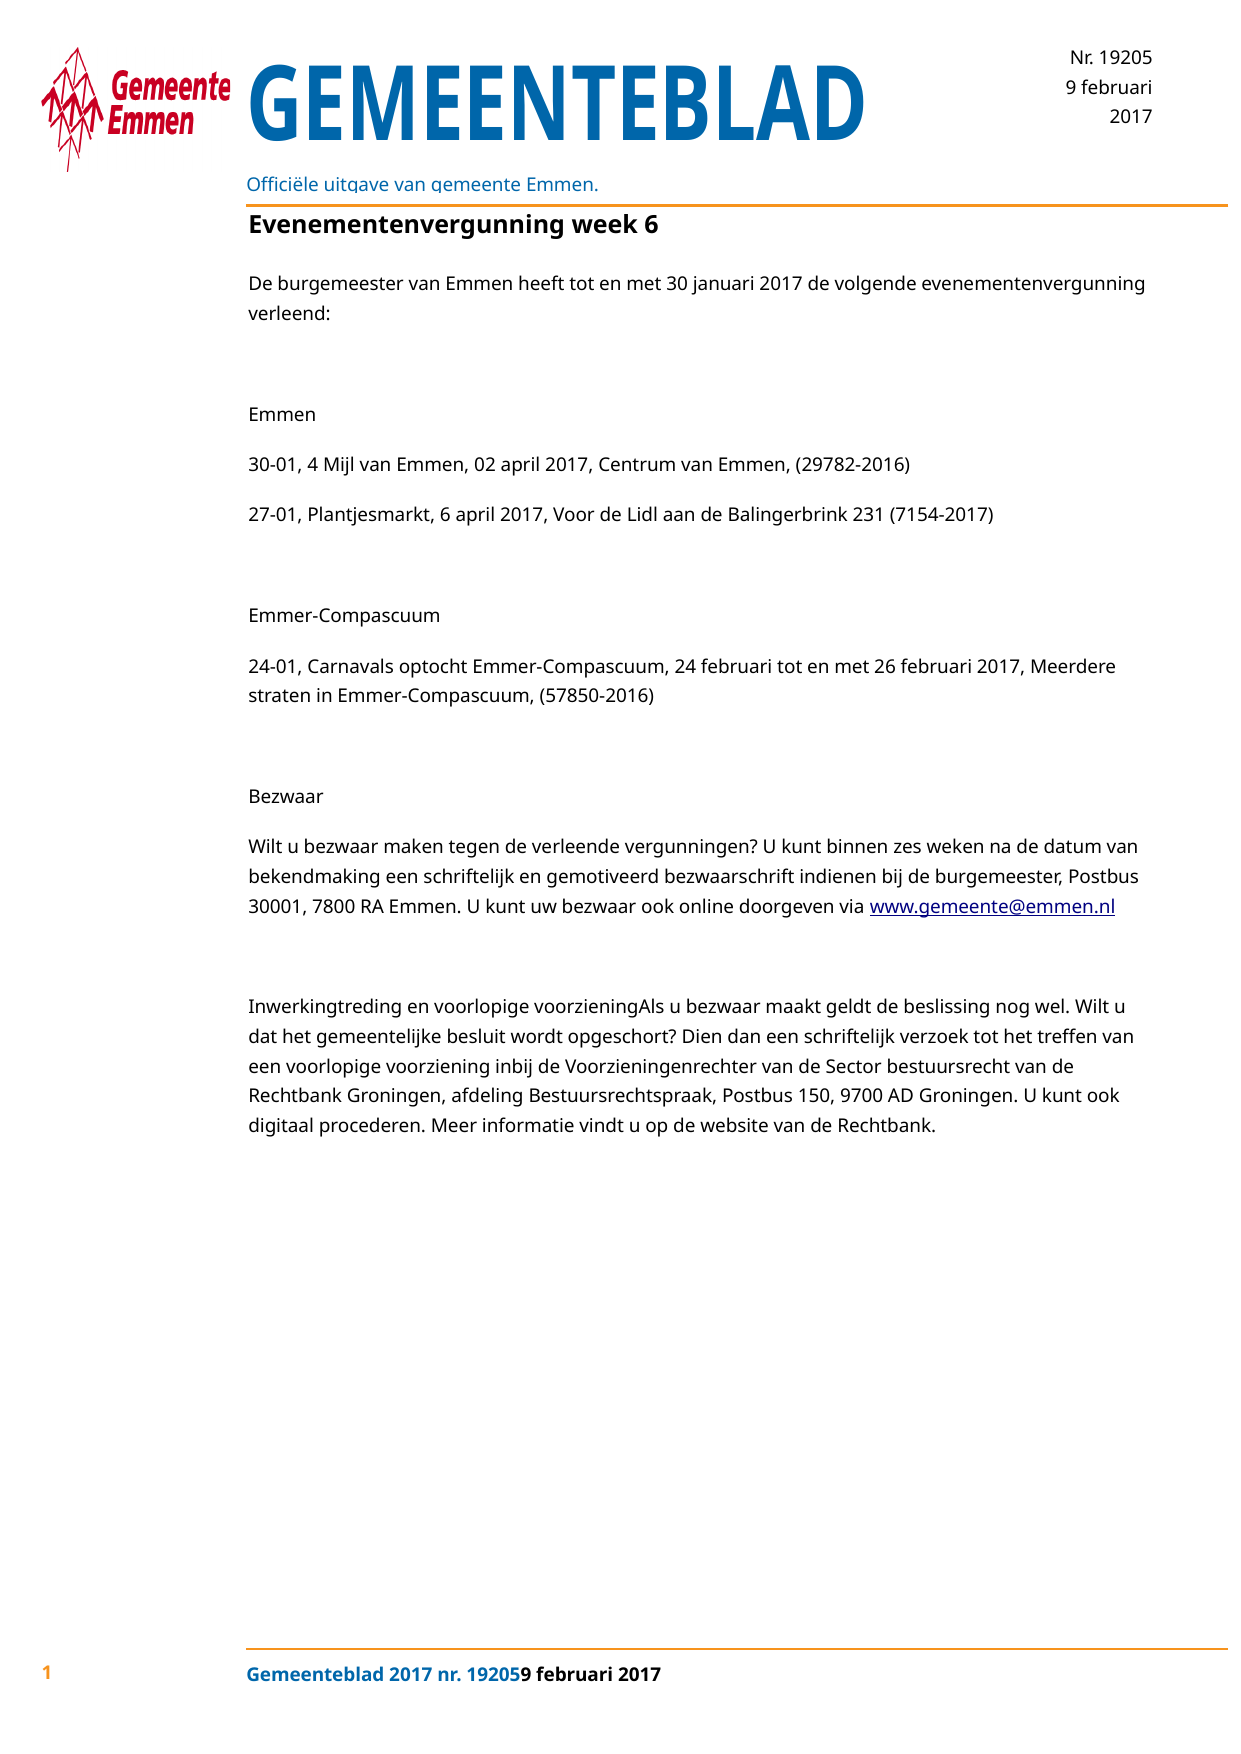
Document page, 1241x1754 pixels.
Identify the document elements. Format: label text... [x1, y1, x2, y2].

text 30-01, 4 Mijl van Emmen, 02 april 2017, Centrum van Emmen, (29782-2016) [248, 451, 1152, 477]
text Evenementenvergunning week 6 [248, 207, 1152, 241]
text Emmen [248, 401, 1152, 426]
text 24-01, Carnavals optocht Emmer-Compascuum, 24 februari tot en met 26 februari 2017, Meerdere straten in Emmer-Compascuum, (57850-2016) [248, 653, 1152, 708]
picture [41, 47, 231, 172]
text 27-01, Plantjesmarkt, 6 april 2017, Voor de Lidl aan de Balingerbrink 231 (7154-2017) [248, 502, 1152, 527]
text Wilt u bezwaar maken tegen de verleende vergunningen? U kunt binnen zes weken na de datum van bekendmaking een schriftelijk en gemotiveerd bezwaarschrift indienen bij de burgemeester, Postbus 30001, 7800 RA Emmen. U kunt uw bezwaar ook online doorgeven via www.gemeente@emmen.nl [248, 834, 1152, 918]
text Inwerkingtreding en voorlopige voorzieningAls u bezwaar maakt geldt de beslissing nog wel. Wilt u dat het gemeentelijke besluit wordt opgeschort? Dien dan een schriftelijk verzoek tot het treffen van een voorlopige voorziening inbij de Voorzieningenrechter van de Sector bestuursrecht van de Rechtbank Groningen, afdeling Bestuursrechtspraak, Postbus 150, 9700 AD Groningen. U kunt ook digitaal procederen. Meer informatie vindt u op de website van de Rechtbank. [248, 994, 1152, 1138]
text De burgemeester van Emmen heeft tot en met 30 januari 2017 de volgende evenementenvergunning verleend: [248, 270, 1152, 326]
text Bezwaar [248, 783, 1152, 809]
text Emmer-Compascuum [248, 602, 1152, 628]
